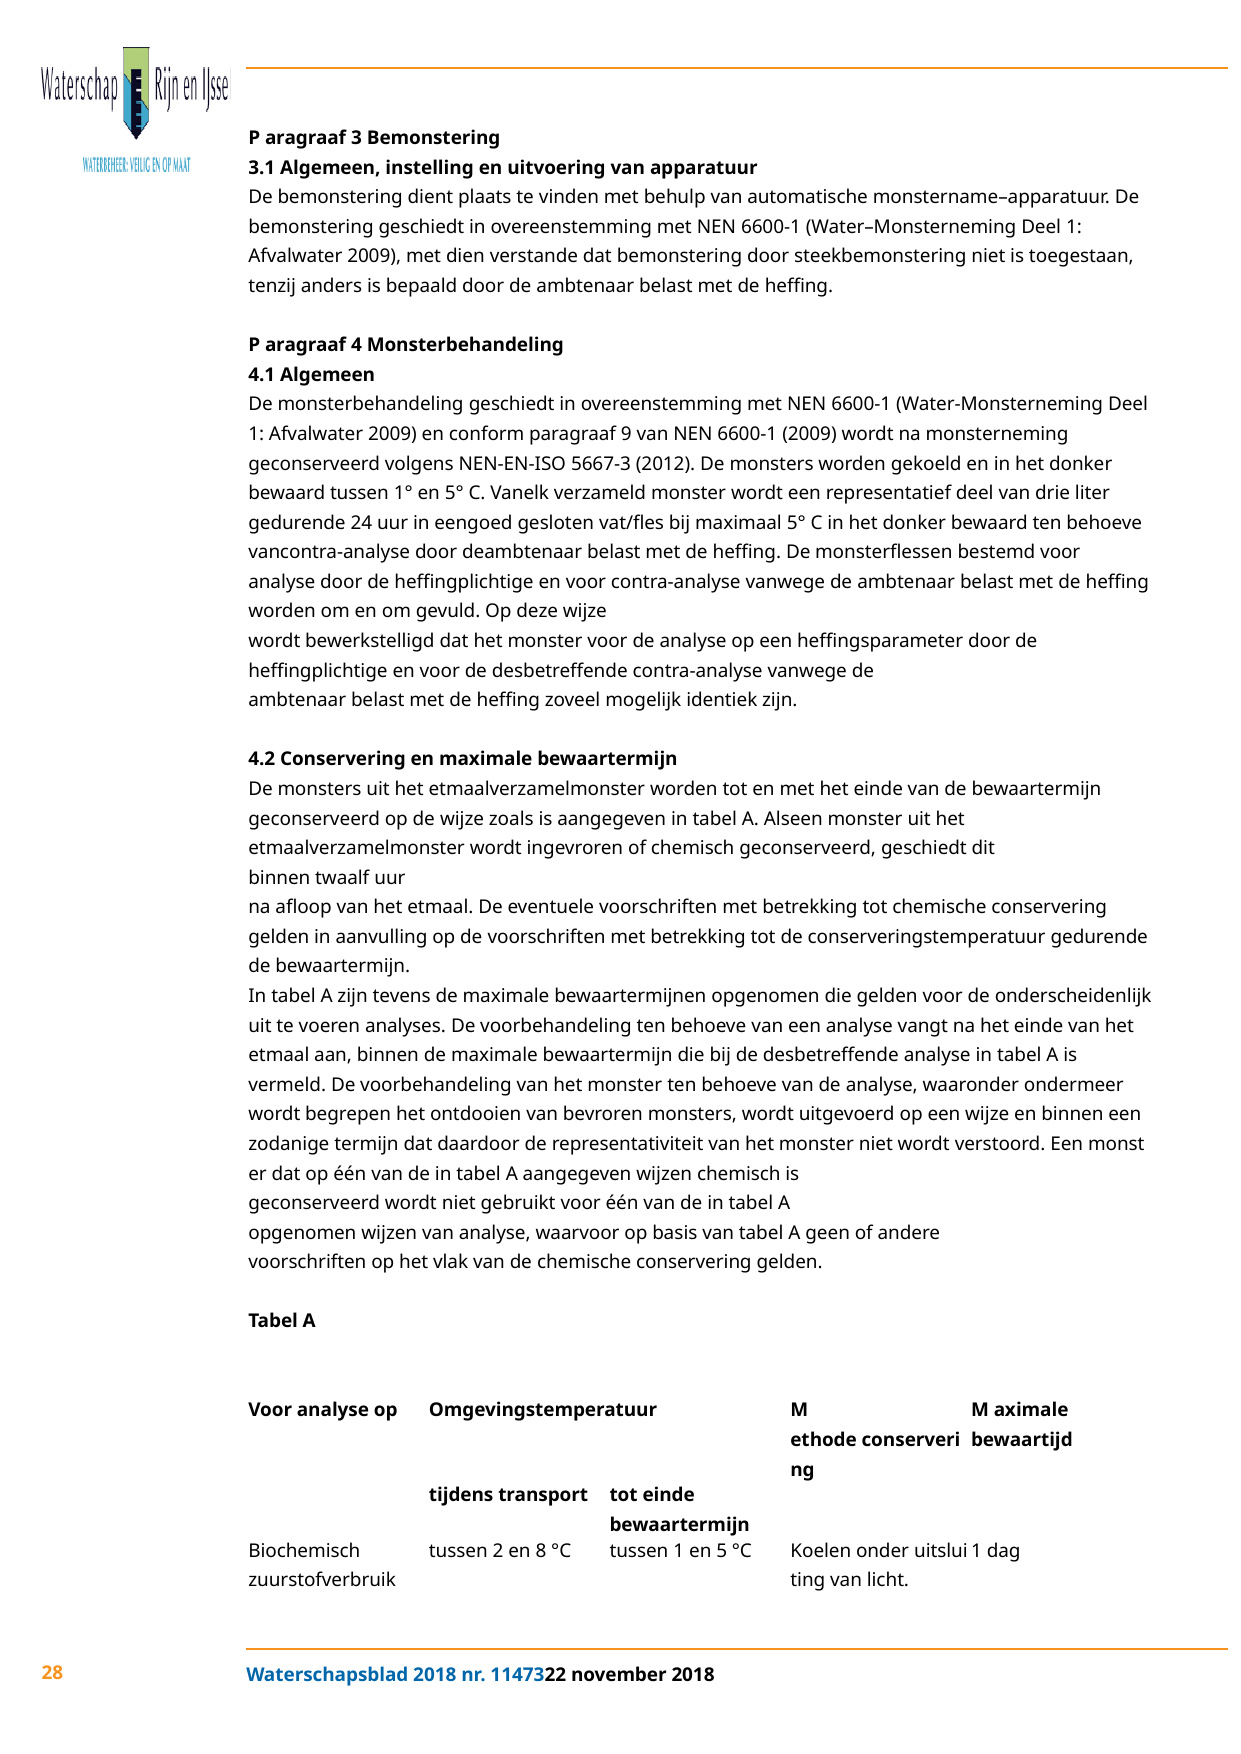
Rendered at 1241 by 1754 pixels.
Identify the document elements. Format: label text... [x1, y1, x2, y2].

table_cell [790, 1481, 971, 1537]
text P aragraaf 4 Monsterbehandeling [248, 331, 1152, 357]
text Tabel A [248, 1308, 1152, 1333]
text 4.2 Conservering en maximale bewaartermijn [248, 746, 1152, 771]
table_cell tussen 2 en 8 °C [429, 1537, 609, 1592]
text De bemonstering dient plaats te vinden met behulp van automatische monstername–apparatuur. De bemonstering geschiedt in overeenstemming met NEN 6600-1 (Water–Monsterneming Deel 1: [248, 183, 1152, 239]
table_cell tijdens transport [429, 1481, 609, 1537]
text De monsters uit het etmaalverzamelmonster worden tot en met het einde van de bewaartermijn geconserveerd op de wijze zoals is aangegeven in tabel A. Alseen monster uit het etmaalverzamelmonster wordt ingevroren of chemisch geconserveerd, geschiedt dit binnen twaalf uur na afloop van het etmaal. De eventuele voorschriften met betrekking tot chemische conservering gelden in aanvulling op de voorschriften met betrekking tot de conserveringstemperatuur gedurende de bewaartermijn. [248, 775, 1152, 978]
table_header Omgevingstemperatuur [429, 1397, 790, 1481]
table_cell tussen 1 en 5 °C [609, 1537, 790, 1592]
text 1: Afvalwater 2009) en conform paragraaf 9 van NEN 6600-1 (2009) wordt na monsterneming geconserveerd volgens NEN-EN-ISO 5667-3 (2012). De monsters worden gekoeld en in het donker bewaard tussen 1° en 5° C. Vanelk verzameld monster wordt een representatief deel van drie liter gedurende 24 uur in eengoed gesloten vat/fles bij maximaal 5° C in het donker bewaard ten behoeve vancontra-analyse door deambtenaar belast met de heffing. De monsterflessen bestemd voor analyse door de heffingplichtige en voor contra-analyse vanwege de ambtenaar belast met de heffing worden om en om gevuld. Op deze wijze wordt bewerkstelligd dat het monster voor de analyse op een heffingsparameter door de heffingplichtige en voor de desbetreffende contra-analyse vanwege de ambtenaar belast met de heffing zoveel mogelijk identiek zijn. [248, 420, 1152, 712]
table_cell tot einde bewaartermijn [609, 1481, 790, 1537]
table_cell [971, 1481, 1152, 1537]
table_cell Biochemisch zuurstofverbruik [248, 1537, 429, 1592]
table_header M ethode conservering [790, 1397, 971, 1481]
table_cell 1 dag [971, 1537, 1152, 1592]
text P aragraaf 3 Bemonstering [248, 124, 1152, 150]
table_header M aximale bewaartijd [971, 1397, 1152, 1481]
text 4.1 Algemeen [248, 361, 1152, 387]
picture [41, 47, 231, 172]
text In tabel A zijn tevens de maximale bewaartermijnen opgenomen die gelden voor de onderscheidenlijk uit te voeren analyses. De voorbehandeling ten behoeve van een analyse vangt na het einde van het etmaal aan, binnen de maximale bewaartermijn die bij de desbetreffende analyse in tabel A is vermeld. De voorbehandeling van het monster ten behoeve van de analyse, waaronder ondermeer wordt begrepen het ontdooien van bevroren monsters, wordt uitgevoerd op een wijze en binnen een zodanige termijn dat daardoor de representativiteit van het monster niet wordt verstoord. Een monster dat op één van de in tabel A aangegeven wijzen chemisch is geconserveerd wordt niet gebruikt voor één van de in tabel A opgenomen wijzen van analyse, waarvoor op basis van tabel A geen of andere voorschriften op het vlak van de chemische conservering gelden. [248, 982, 1152, 1274]
table_cell Koelen onder uitsluiting van licht. [790, 1537, 971, 1592]
text 3.1 Algemeen, instelling en uitvoering van apparatuur [248, 154, 1152, 180]
table_header Voor analyse op [248, 1397, 429, 1481]
text Afvalwater 2009), met dien verstande dat bemonstering door steekbemonstering niet is toegestaan, tenzij anders is bepaald door de ambtenaar belast met de heffing. [248, 243, 1152, 298]
text De monsterbehandeling geschiedt in overeenstemming met NEN 6600-1 (Water-Monsterneming Deel [248, 391, 1152, 416]
table_cell [248, 1481, 429, 1537]
